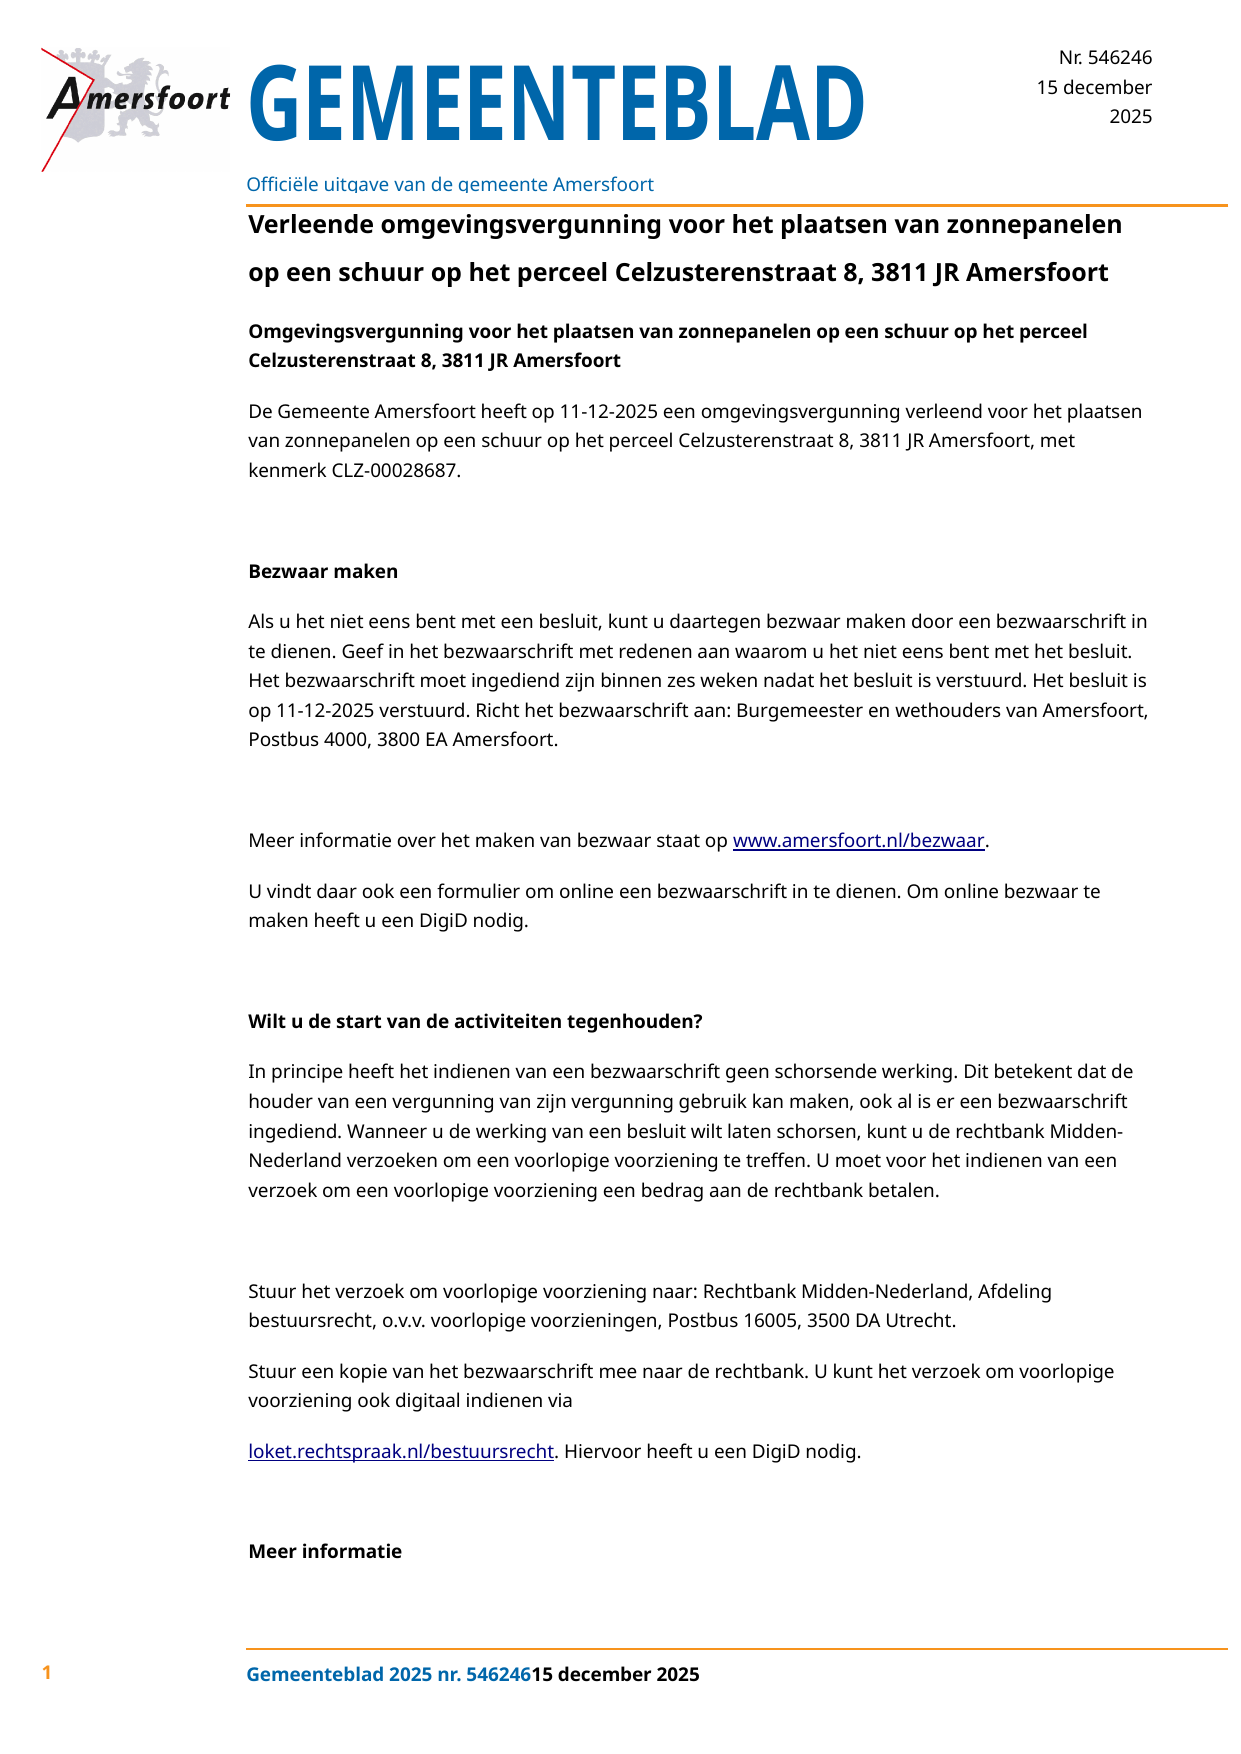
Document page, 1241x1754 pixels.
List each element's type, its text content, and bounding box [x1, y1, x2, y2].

text Meer informatie [248, 1539, 1152, 1564]
picture [41, 47, 231, 172]
text loket.rechtspraak.nl/bestuursrecht. Hiervoor heeft u een DigiD nodig. [248, 1438, 1152, 1464]
text Bezwaar maken [248, 558, 1152, 584]
text De Gemeente Amersfoort heeft op 11-12-2025 een omgevingsvergunning verleend voor het plaatsen van zonnepanelen op een schuur op het perceel Celzusterenstraat 8, 3811 JR Amersfoort, met kenmerk CLZ-00028687. [248, 398, 1152, 483]
text Stuur een kopie van het bezwaarschrift mee naar de rechtbank. U kunt het verzoek om voorlopige voorziening ook digitaal indienen via [248, 1358, 1152, 1413]
text Als u het niet eens bent met een besluit, kunt u daartegen bezwaar maken door een bezwaarschrift in te dienen. Geef in het bezwaarschrift met redenen aan waarom u het niet eens bent met het besluit. Het bezwaarschrift moet ingediend zijn binnen zes weken nadat het besluit is verstuurd. Het besluit is op 11-12-2025 verstuurd. Richt het bezwaarschrift aan: Burgemeester en wethouders van Amersfoort, Postbus 4000, 3800 EA Amersfoort. [248, 608, 1152, 752]
text Meer informatie over het maken van bezwaar staat op www.amersfoort.nl/bezwaar. [248, 827, 1152, 853]
text Omgevingsvergunning voor het plaatsen van zonnepanelen op een schuur op het perceel Celzusterenstraat 8, 3811 JR Amersfoort [248, 318, 1152, 373]
text Stuur het verzoek om voorlopige voorziening naar: Rechtbank Midden-Nederland, Afdeling bestuursrecht, o.v.v. voorlopige voorzieningen, Postbus 16005, 3500 DA Utrecht. [248, 1278, 1152, 1333]
text In principe heeft het indienen van een bezwaarschrift geen schorsende werking. Dit betekent dat de houder van een vergunning van zijn vergunning gebruik kan maken, ook al is er een bezwaarschrift ingediend. Wanneer u de werking van een besluit wilt laten schorsen, kunt u de rechtbank Midden-Nederland verzoeken om een voorlopige voorziening te treffen. U moet voor het indienen van een verzoek om een voorlopige voorziening een bedrag aan de rechtbank betalen. [248, 1059, 1152, 1203]
text Verleende omgevingsvergunning voor het plaatsen van zonnepanelen op een schuur op het perceel Celzusterenstraat 8, 3811 JR Amersfoort [248, 207, 1152, 288]
text Wilt u de start van de activiteiten tegenhouden? [248, 1008, 1152, 1034]
text U vindt daar ook een formulier om online een bezwaarschrift in te dienen. Om online bezwaar te maken heeft u een DigiD nodig. [248, 878, 1152, 933]
